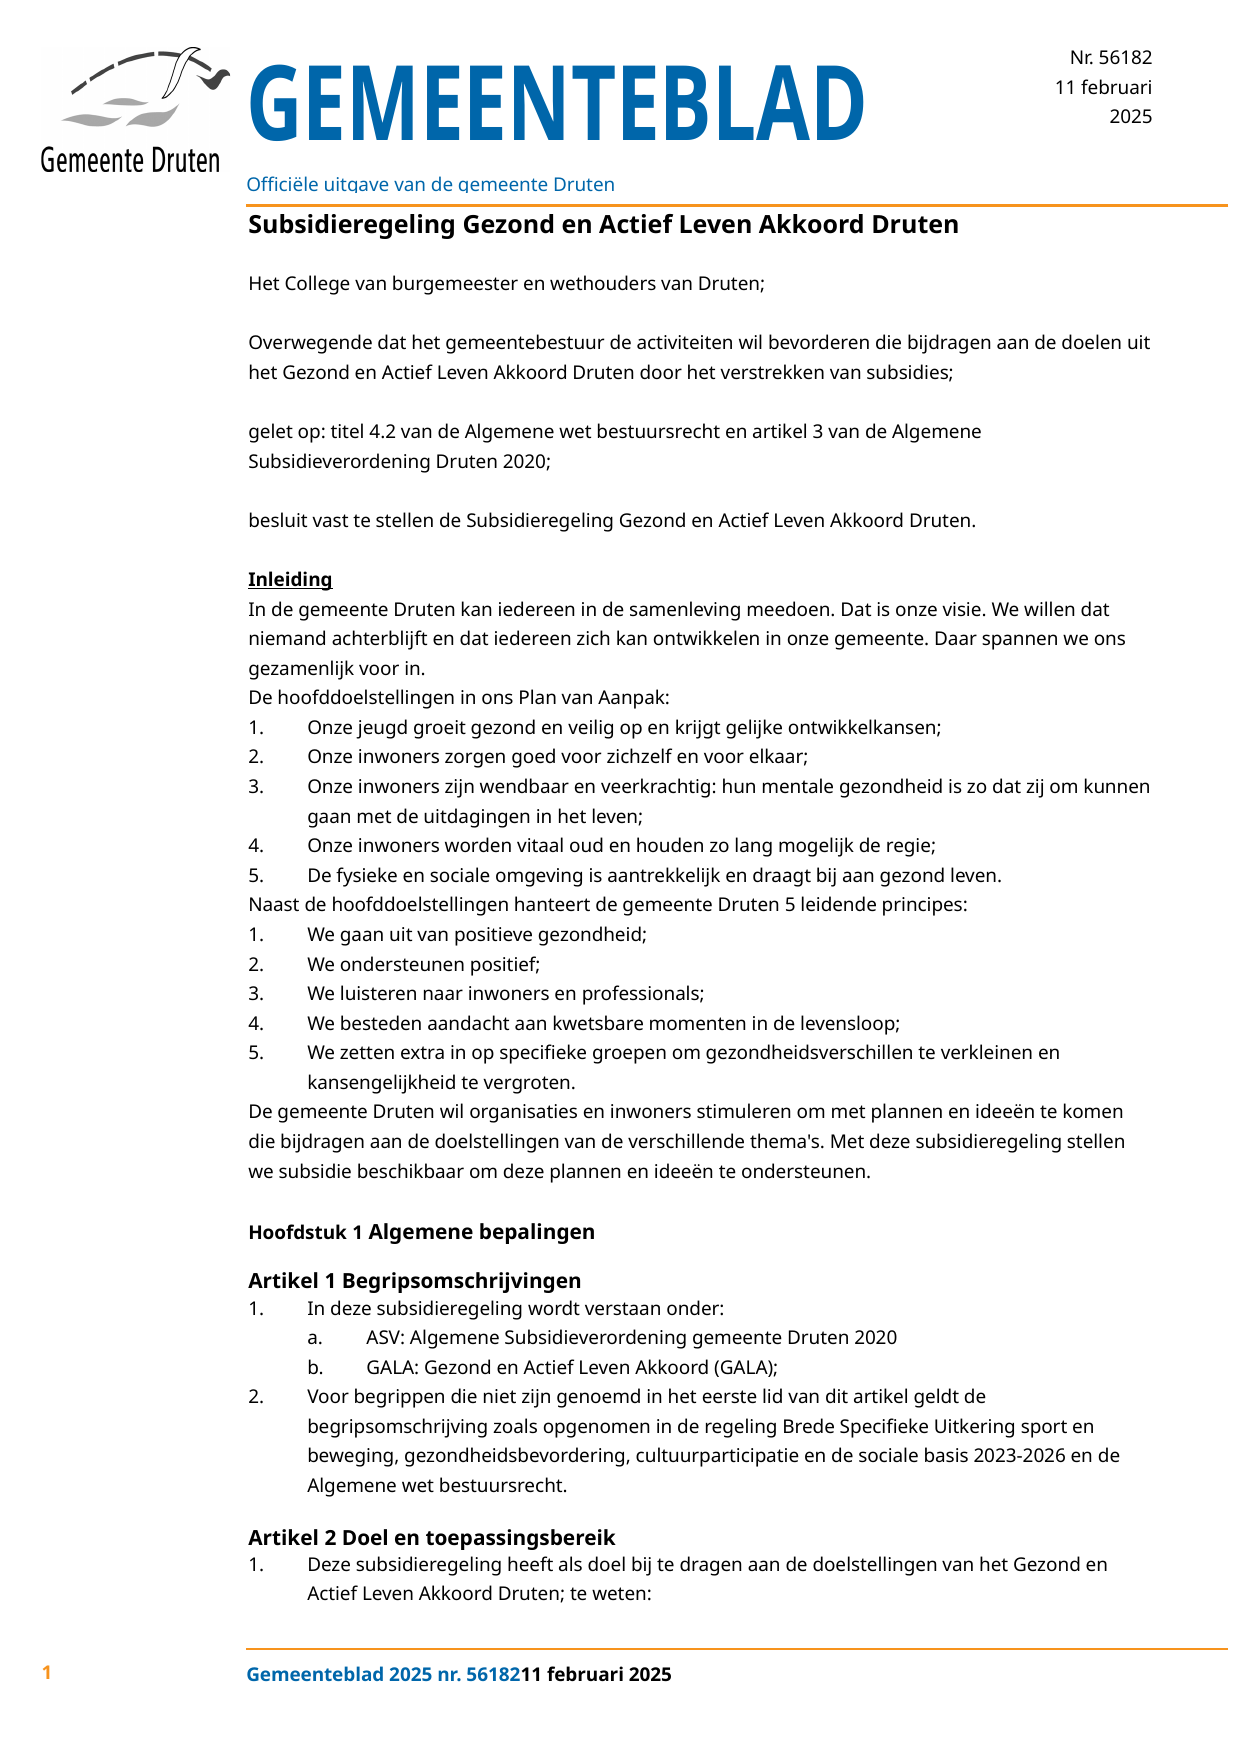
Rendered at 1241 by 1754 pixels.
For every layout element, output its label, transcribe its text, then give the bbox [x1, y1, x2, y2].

text In de gemeente Druten kan iedereen in de samenleving meedoen. Dat is onze visie. We willen dat niemand achterblijft en dat iedereen zich kan ontwikkelen in onze gemeente. Daar spannen we ons gezamenlijk voor in. [248, 596, 1152, 681]
text De hoofddoelstellingen in ons Plan van Aanpak: [248, 684, 1152, 710]
text Hoofdstuk 1 Algemene bepalingen [248, 1217, 1152, 1245]
text Artikel 2 Doel en toepassingsbereik [248, 1523, 1152, 1551]
list We zetten extra in op specifieke groepen om gezondheidsverschillen te verkleinen en kansengelijkheid te vergroten. [248, 1039, 1152, 1095]
list Onze jeugd groeit gezond en veilig op en krijgt gelijke ontwikkelkansen; [248, 714, 1152, 740]
list Onze inwoners zorgen goed voor zichzelf en voor elkaar; [248, 744, 1152, 769]
list Onze inwoners zijn wendbaar en veerkrachtig: hun mentale gezondheid is zo dat zij om kunnen gaan met de uitdagingen in het leven; [248, 773, 1152, 828]
list In deze subsidieregeling wordt verstaan onder: [248, 1295, 1152, 1320]
list Deze subsidieregeling heeft als doel bij te dragen aan de doelstellingen van het Gezond en Actief Leven Akkoord Druten; te weten: [248, 1551, 1152, 1606]
picture [41, 47, 231, 172]
text Naast de hoofddoelstellingen hanteert de gemeente Druten 5 leidende principes: [248, 892, 1152, 917]
list We besteden aandacht aan kwetsbare momenten in de levensloop; [248, 1010, 1152, 1036]
text Inleiding [248, 566, 1152, 592]
text Subsidieregeling Gezond en Actief Leven Akkoord Druten [248, 207, 1152, 241]
text gelet op: titel 4.2 van de Algemene wet bestuursrecht en artikel 3 van de Algemene Subsidieverordening Druten 2020; [248, 418, 1152, 473]
text Overwegende dat het gemeentebestuur de activiteiten wil bevorderen die bijdragen aan de doelen uit het Gezond en Actief Leven Akkoord Druten door het verstrekken van subsidies; [248, 329, 1152, 385]
list We luisteren naar inwoners en professionals; [248, 980, 1152, 1006]
text Het College van burgemeester en wethouders van Druten; [248, 270, 1152, 296]
list Voor begrippen die niet zijn genoemd in het eerste lid van dit artikel geldt de begripsomschrijving zoals opgenomen in de regeling Brede Specifieke Uitkering sport en beweging, gezondheidsbevordering, cultuurparticipatie en de sociale basis 2023-2026 en de Algemene wet bestuursrecht. [248, 1383, 1152, 1498]
list Onze inwoners worden vitaal oud en houden zo lang mogelijk de regie; [248, 832, 1152, 858]
text De gemeente Druten wil organisaties en inwoners stimuleren om met plannen en ideeën te komen die bijdragen aan de doelstellingen van de verschillende thema's. Met deze subsidieregeling stellen we subsidie beschikbaar om deze plannen en ideeën te ondersteunen. [248, 1099, 1152, 1183]
text Artikel 1 Begripsomschrijvingen [248, 1266, 1152, 1295]
text besluit vast te stellen de Subsidieregeling Gezond en Actief Leven Akkoord Druten. [248, 507, 1152, 533]
list GALA: Gezond en Actief Leven Akkoord (GALA); [307, 1354, 1152, 1379]
list De fysieke en sociale omgeving is aantrekkelijk en draagt bij aan gezond leven. [248, 862, 1152, 888]
list ASV: Algemene Subsidieverordening gemeente Druten 2020 [307, 1324, 1152, 1350]
list We gaan uit van positieve gezondheid; [248, 921, 1152, 947]
list We ondersteunen positief; [248, 951, 1152, 976]
